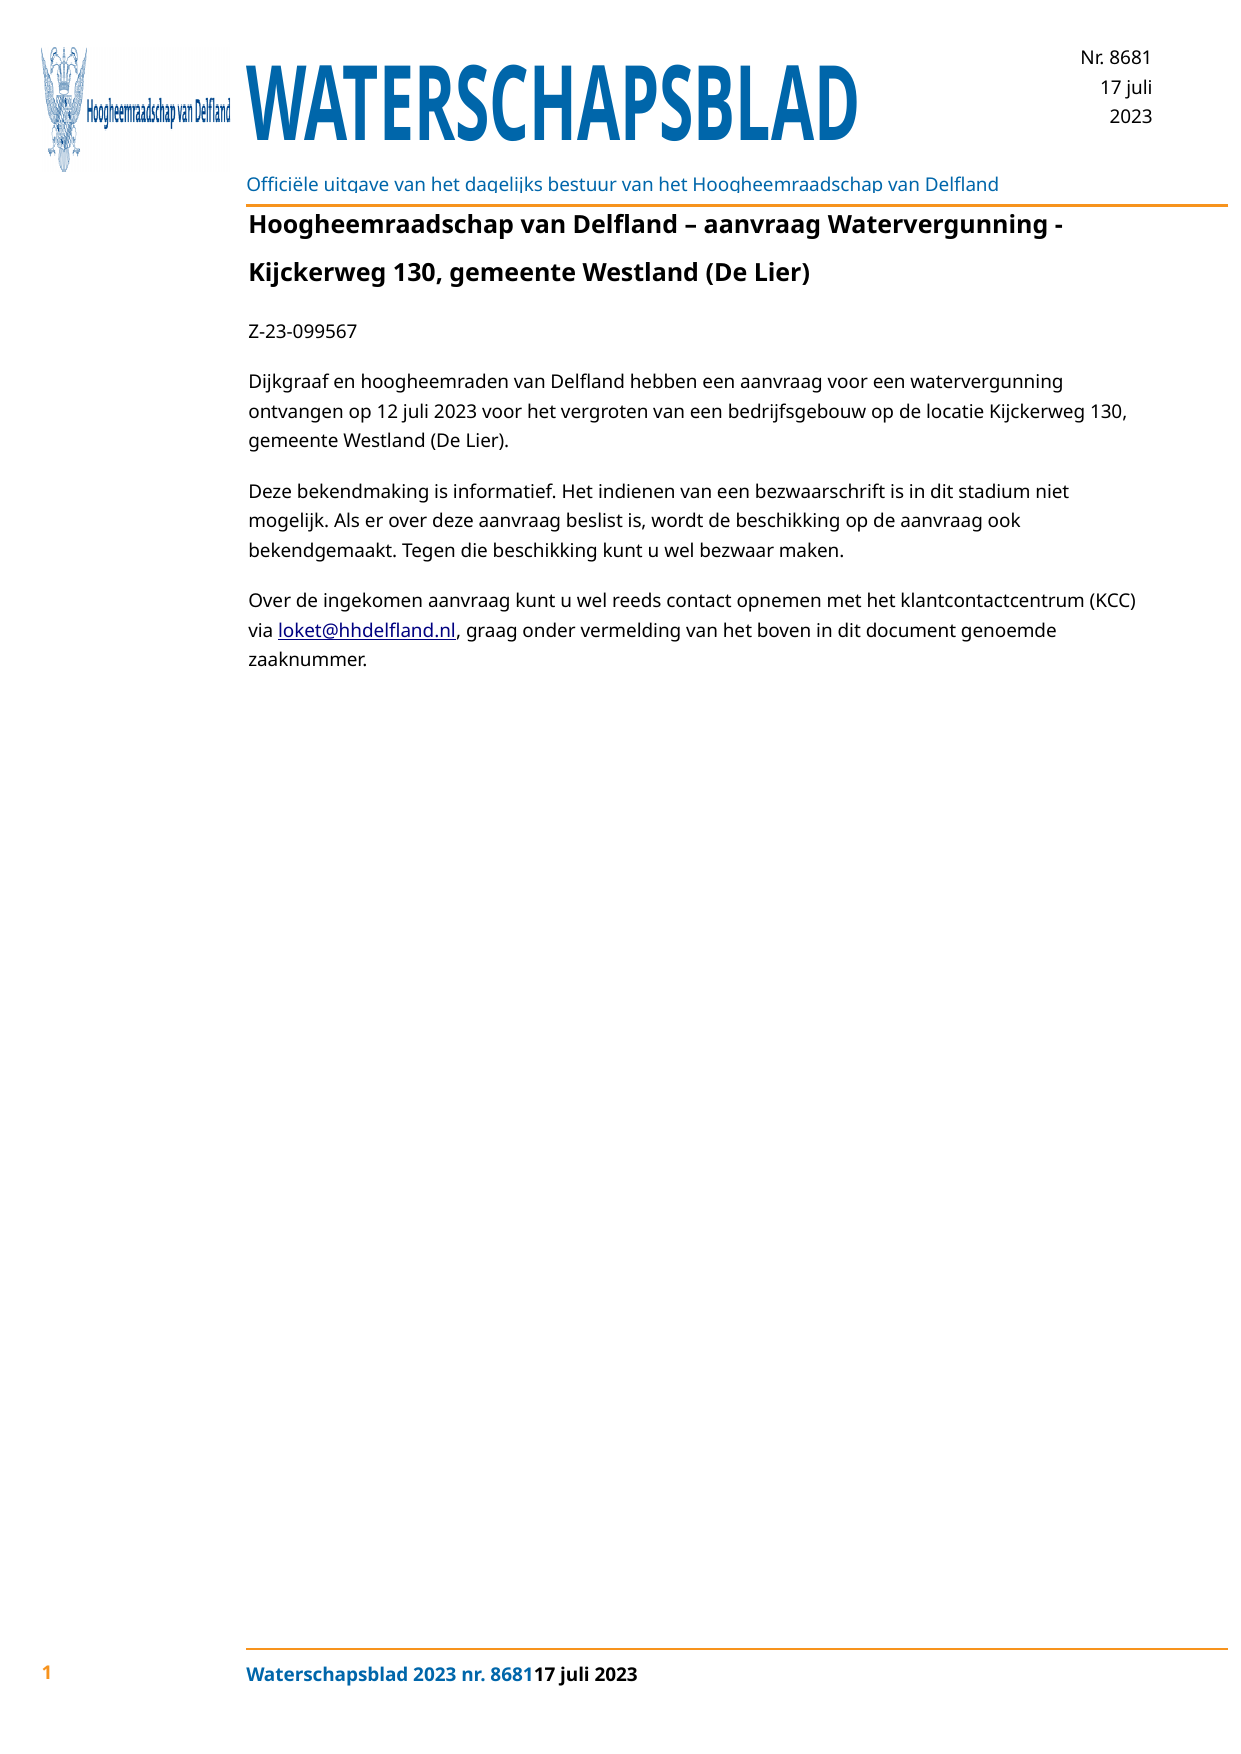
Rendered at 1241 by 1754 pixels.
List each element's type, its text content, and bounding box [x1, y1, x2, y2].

text Hoogheemraadschap van Delfland – aanvraag Watervergunning - Kijckerweg 130, gemeente Westland (De Lier) [248, 207, 1152, 288]
text Z-23-099567 [248, 318, 1152, 344]
text Over de ingekomen aanvraag kunt u wel reeds contact opnemen met het klantcontactcentrum (KCC) via loket@hhdelfland.nl, graag onder vermelding van het boven in dit document genoemde zaaknummer. [248, 587, 1152, 672]
picture [41, 47, 231, 172]
text Deze bekendmaking is informatief. Het indienen van een bezwaarschrift is in dit stadium niet mogelijk. Als er over deze aanvraag beslist is, wordt de beschikking op de aanvraag ook bekendgemaakt. Tegen die beschikking kunt u wel bezwaar maken. [248, 478, 1152, 563]
text Dijkgraaf en hoogheemraden van Delfland hebben een aanvraag voor een watervergunning ontvangen op 12 juli 2023 voor het vergroten van een bedrijfsgebouw op de locatie Kijckerweg 130, gemeente Westland (De Lier). [248, 368, 1152, 453]
